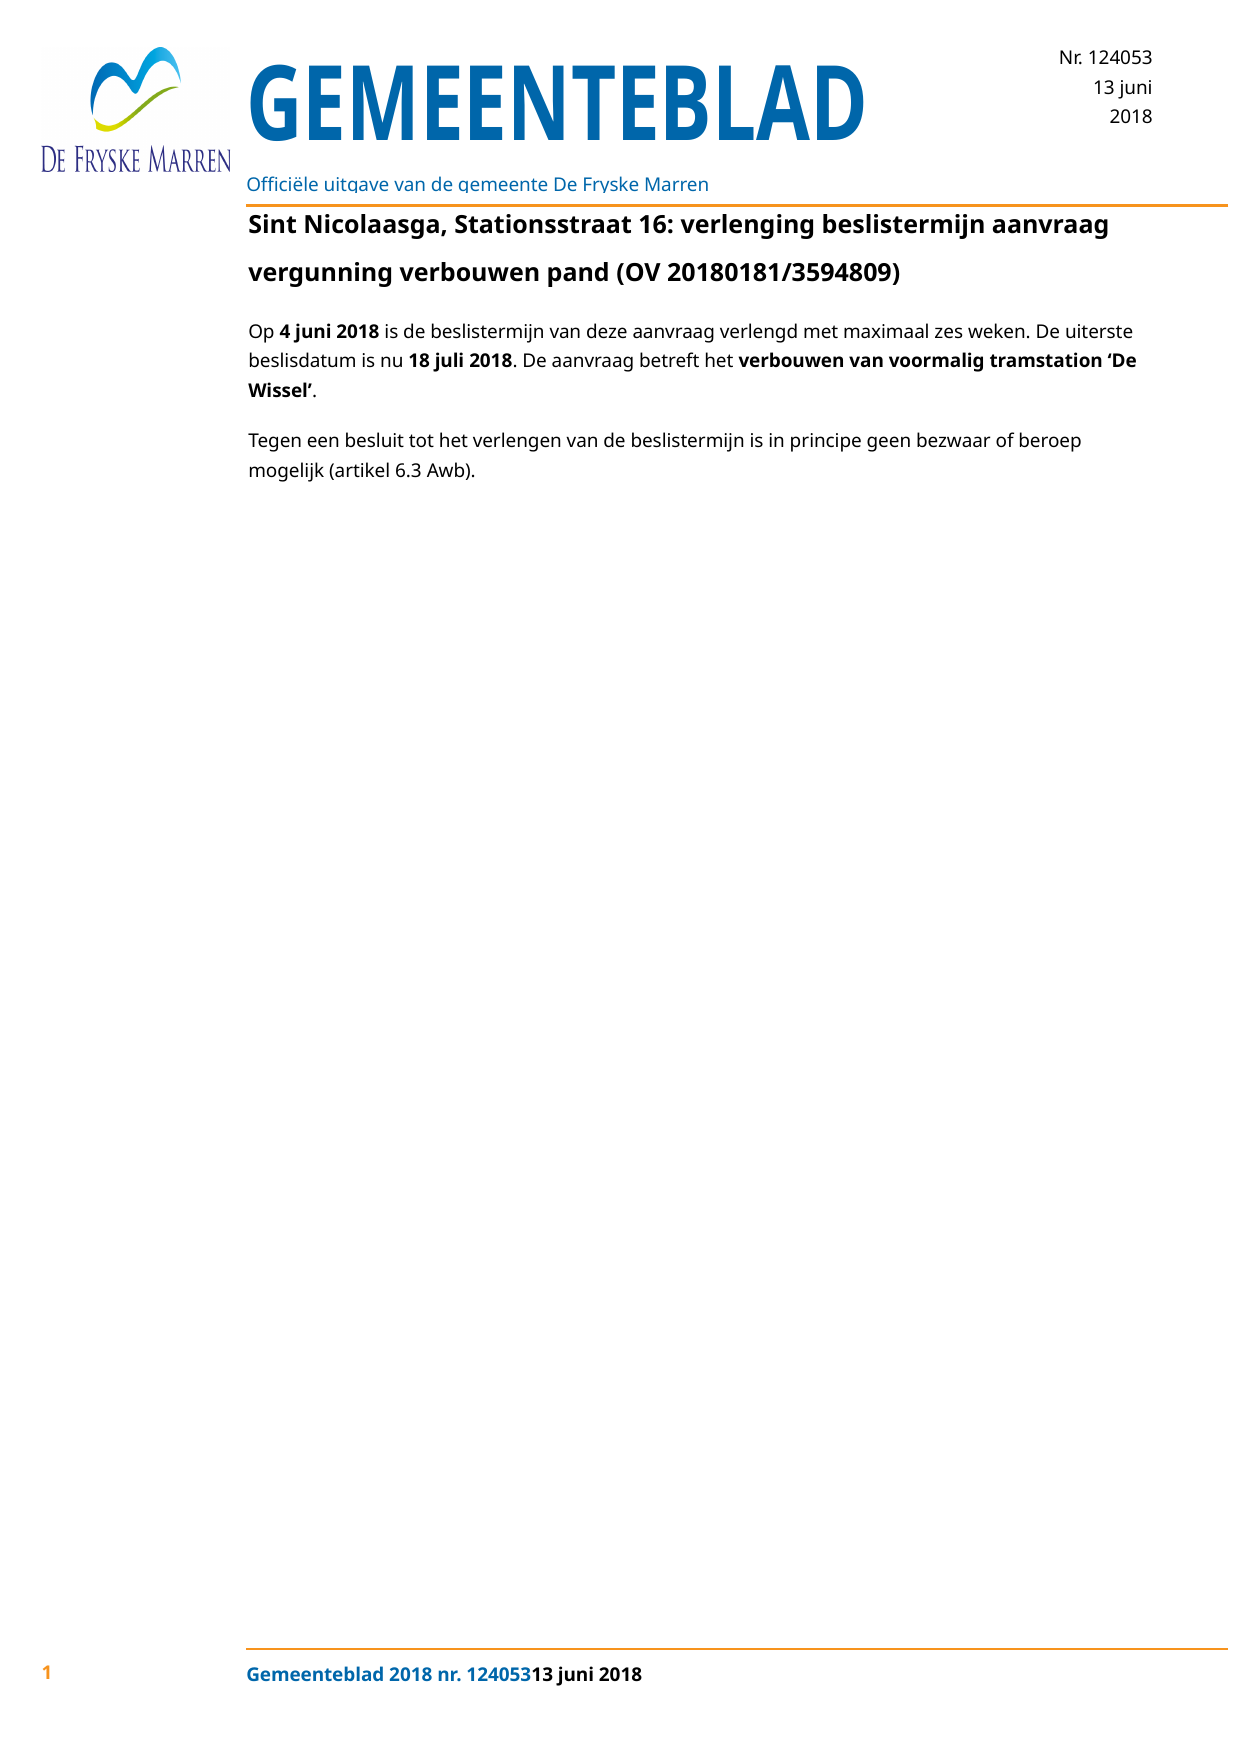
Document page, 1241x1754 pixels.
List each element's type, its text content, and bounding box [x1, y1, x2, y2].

picture [41, 47, 231, 172]
text Sint Nicolaasga, Stationsstraat 16: verlenging beslistermijn aanvraag vergunning verbouwen pand (OV 20180181/3594809) [248, 207, 1152, 288]
text Op 4 juni 2018 is de beslistermijn van deze aanvraag verlengd met maximaal zes weken. De uiterste beslisdatum is nu 18 juli 2018. De aanvraag betreft het verbouwen van voormalig tramstation ‘De Wissel’. [248, 318, 1152, 403]
text Tegen een besluit tot het verlengen van de beslistermijn is in principe geen bezwaar of beroep mogelijk (artikel 6.3 Awb). [248, 427, 1152, 483]
